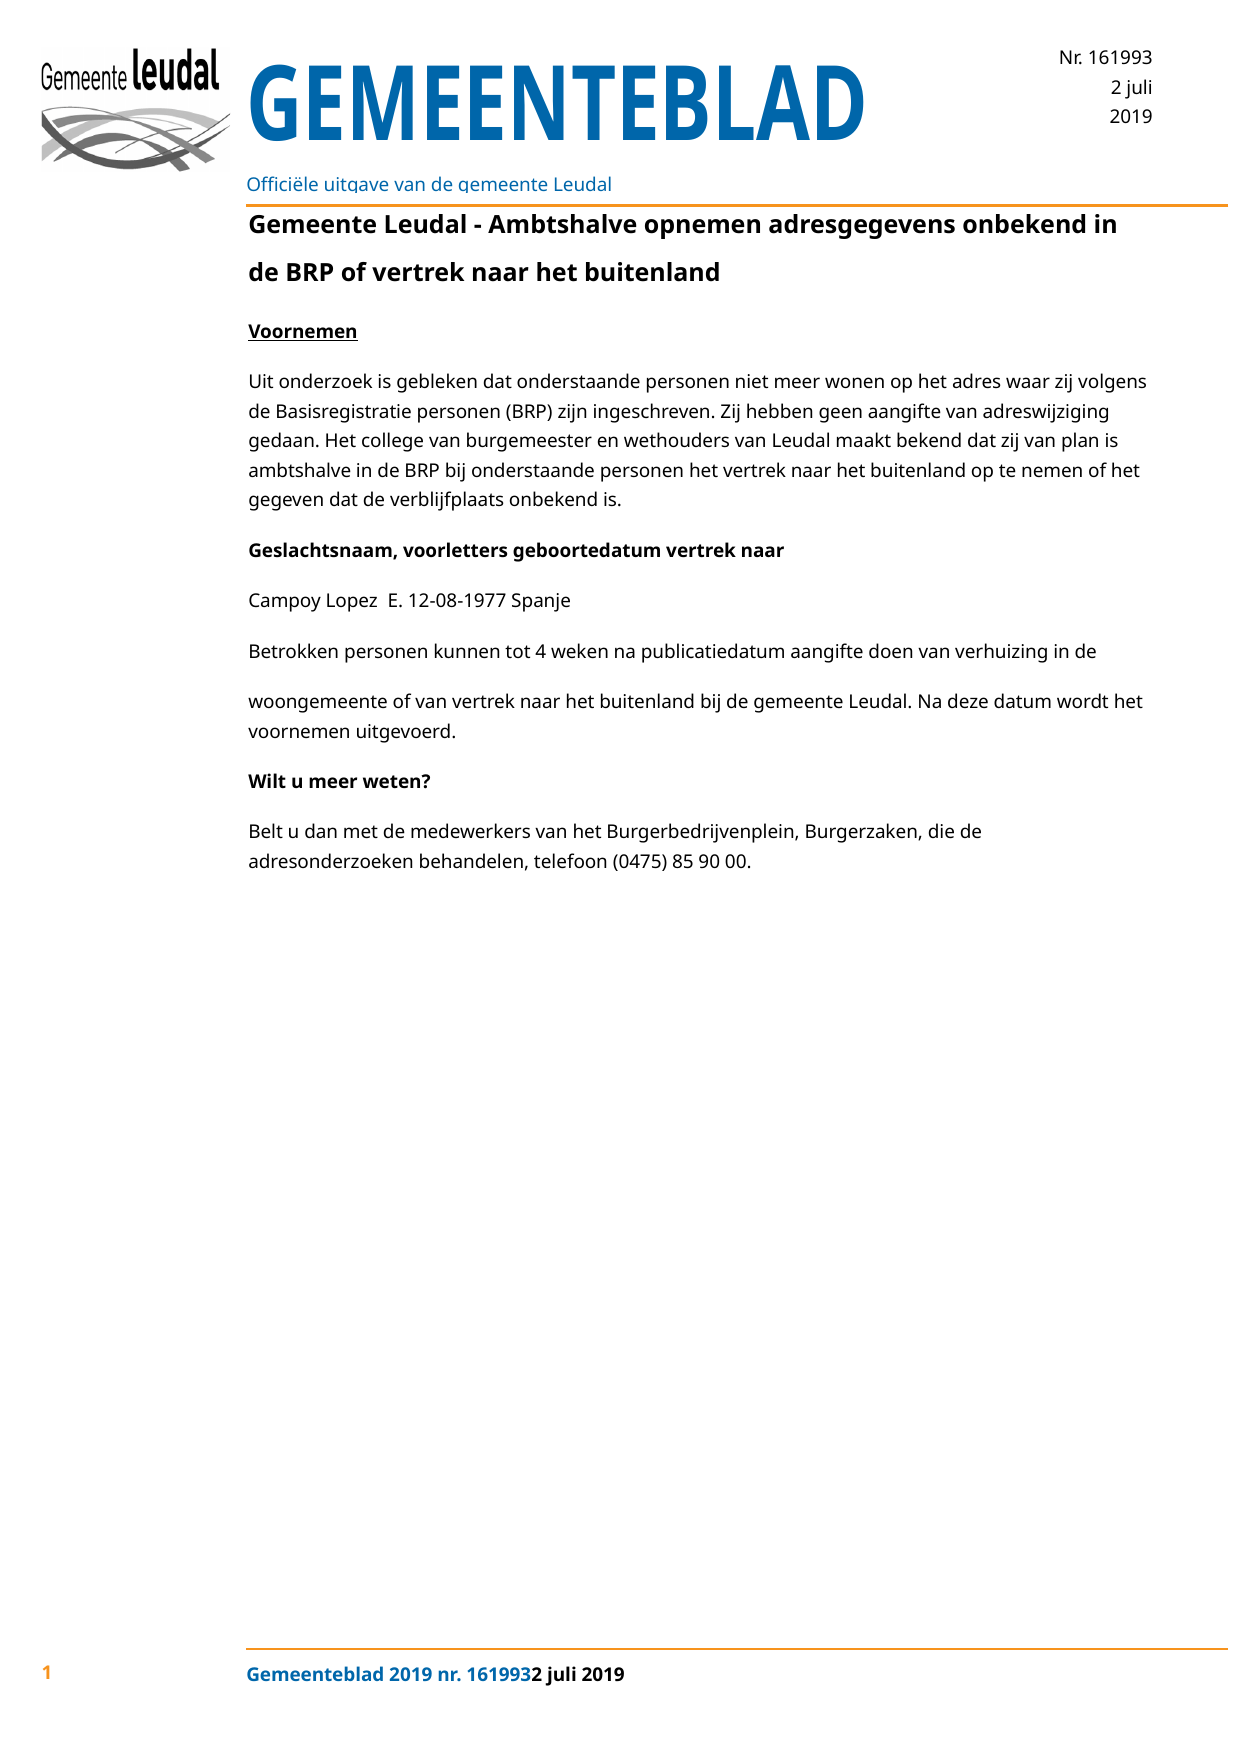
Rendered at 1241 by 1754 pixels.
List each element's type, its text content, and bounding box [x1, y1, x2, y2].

text Belt u dan met de medewerkers van het Burgerbedrijvenplein, Burgerzaken, die de adresonderzoeken behandelen, telefoon (0475) 85 90 00. [248, 819, 1152, 874]
text woongemeente of van vertrek naar het buitenland bij de gemeente Leudal. Na deze datum wordt het voornemen uitgevoerd. [248, 688, 1152, 744]
picture [41, 47, 231, 172]
text Betrokken personen kunnen tot 4 weken na publicatiedatum aangifte doen van verhuizing in de [248, 638, 1152, 664]
text Gemeente Leudal - Ambtshalve opnemen adresgegevens onbekend in de BRP of vertrek naar het buitenland [248, 207, 1152, 288]
text Voornemen [248, 318, 1152, 344]
text Wilt u meer weten? [248, 768, 1152, 794]
text Uit onderzoek is gebleken dat onderstaande personen niet meer wonen op het adres waar zij volgens de Basisregistratie personen (BRP) zijn ingeschreven. Zij hebben geen aangifte van adreswijziging gedaan. Het college van burgemeester en wethouders van Leudal maakt bekend dat zij van plan is ambtshalve in de BRP bij onderstaande personen het vertrek naar het buitenland op te nemen of het gegeven dat de verblijfplaats onbekend is. [248, 368, 1152, 512]
text Geslachtsnaam, voorletters geboortedatum vertrek naar [248, 537, 1152, 563]
text Campoy Lopez E. 12-08-1977 Spanje [248, 587, 1152, 613]
